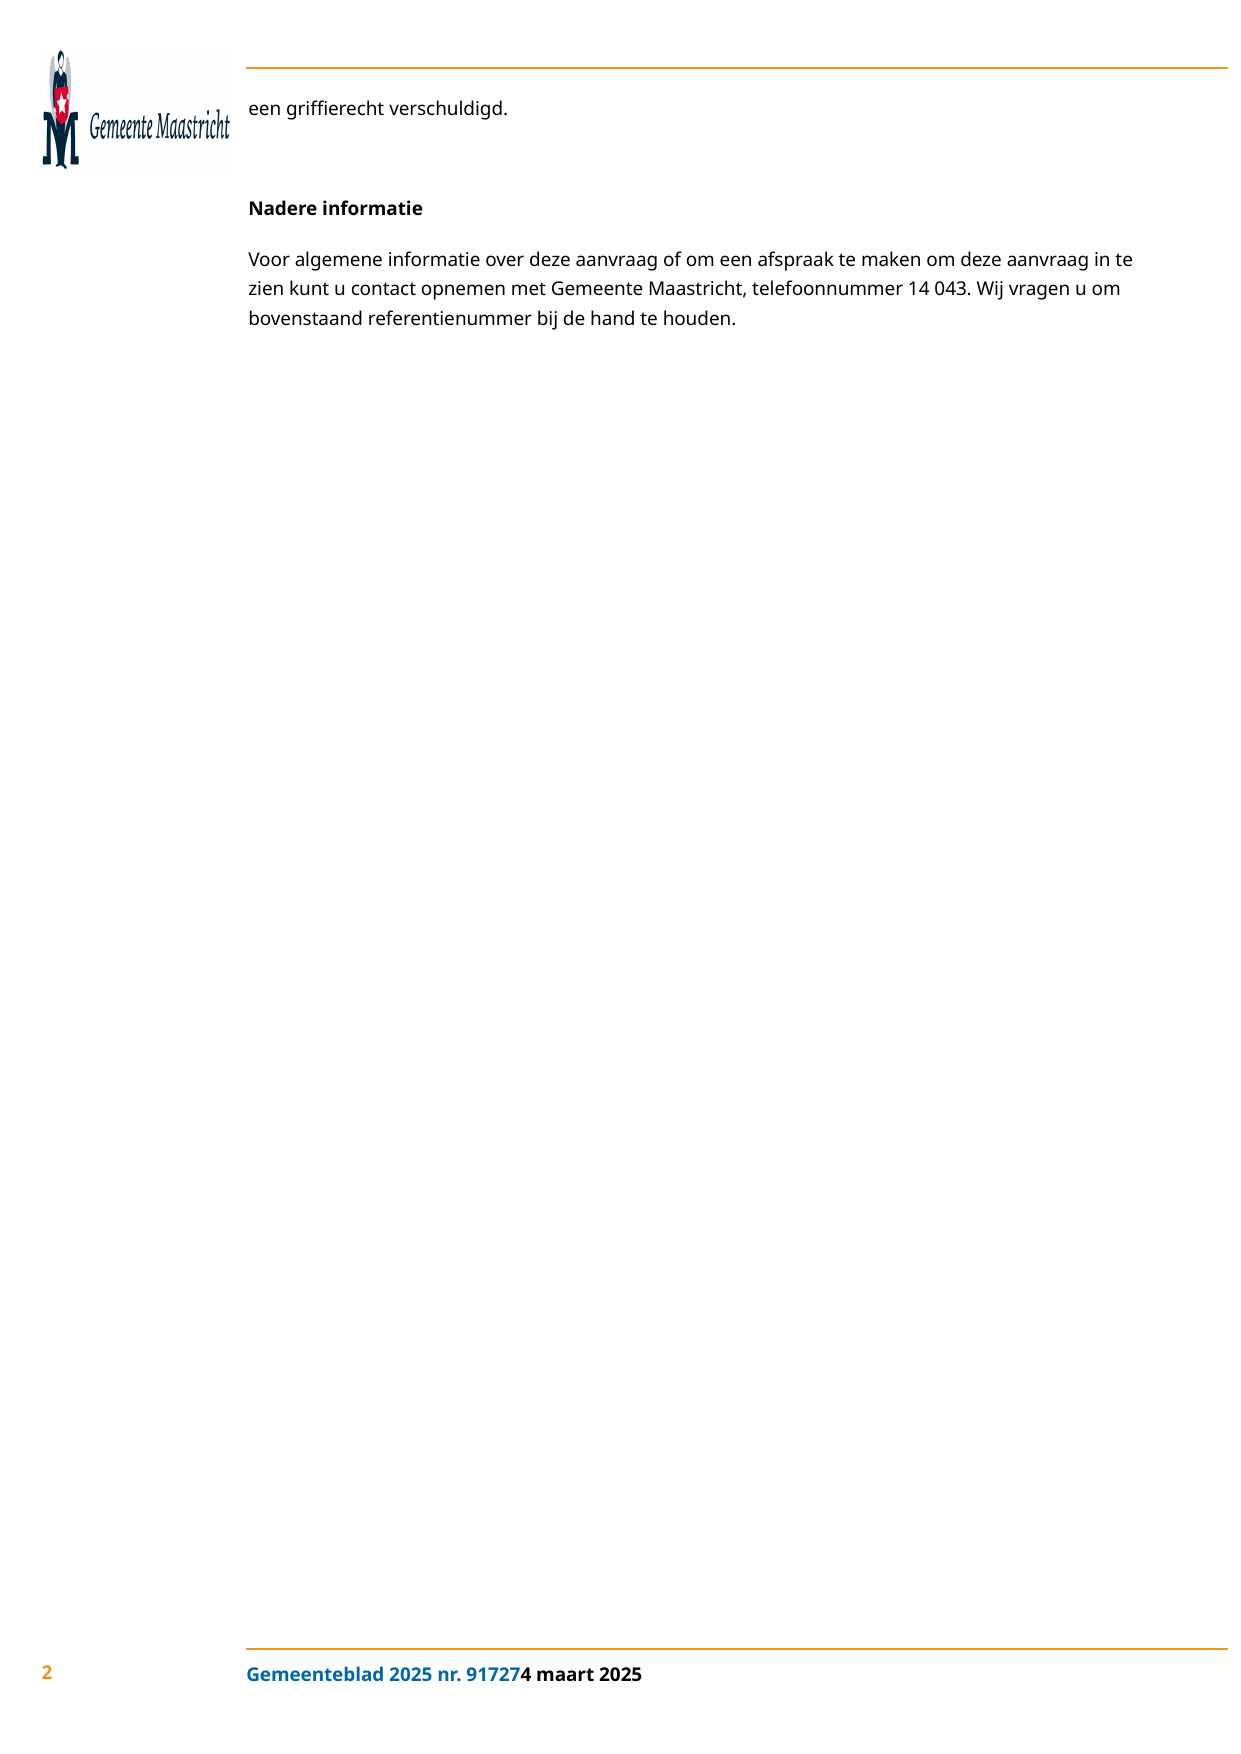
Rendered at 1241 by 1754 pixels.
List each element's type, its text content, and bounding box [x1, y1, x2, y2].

text Nadere informatie [248, 196, 1152, 221]
text Voor algemene informatie over deze aanvraag of om een afspraak te maken om deze aanvraag in te zien kunt u contact opnemen met Gemeente Maastricht, telefoonnummer 14 043. Wij vragen u om bovenstaand referentienummer bij de hand te houden. [248, 246, 1152, 331]
text een griffierecht verschuldigd. [248, 95, 1152, 121]
picture [41, 47, 231, 172]
